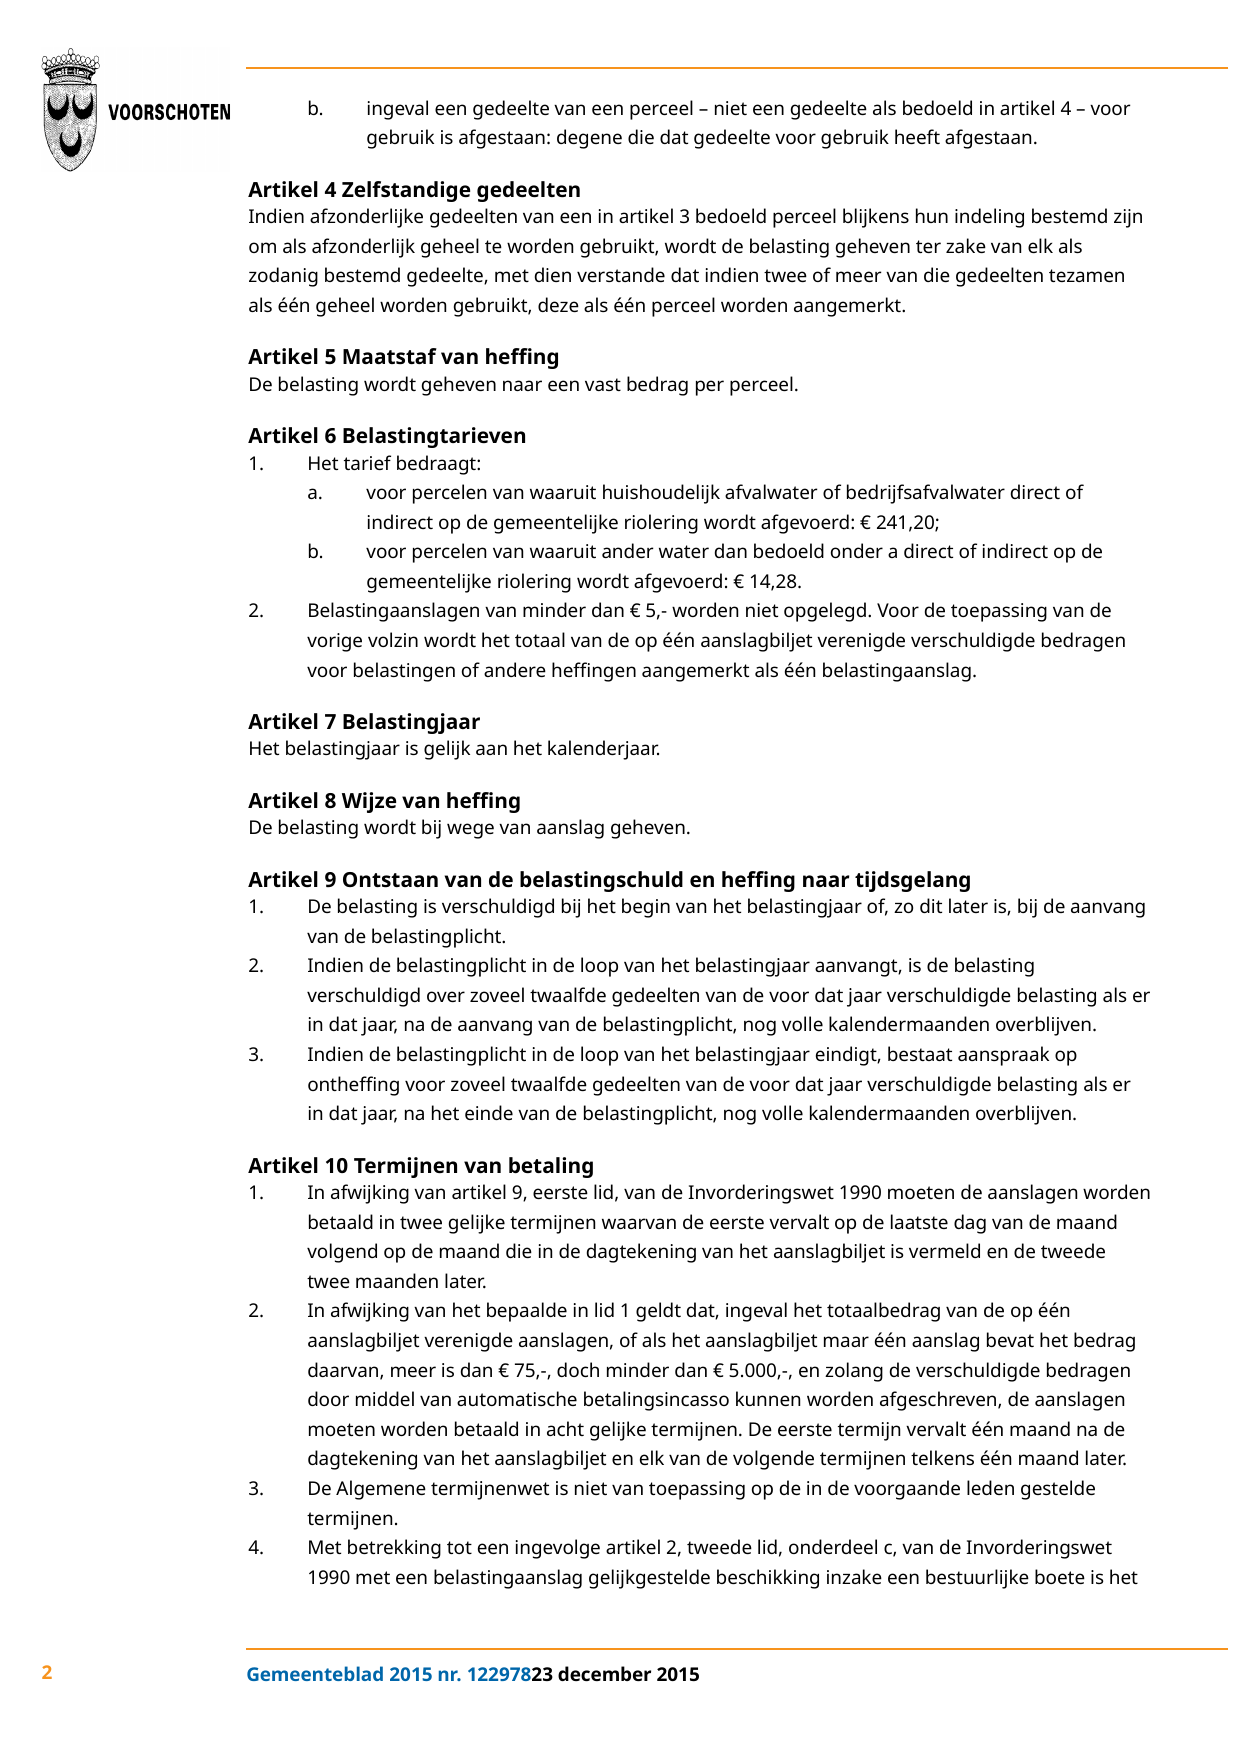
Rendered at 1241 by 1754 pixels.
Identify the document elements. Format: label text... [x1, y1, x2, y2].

text Artikel 10 Termijnen van betaling [248, 1151, 1152, 1179]
text Artikel 7 Belastingjaar [248, 707, 1152, 736]
list Het tarief bedraagt: [248, 450, 1152, 475]
list Indien de belastingplicht in de loop van het belastingjaar aanvangt, is de belasting verschuldigd over zoveel twaalfde gedeelten van de voor dat jaar verschuldigde belasting als er in dat jaar, na de aanvang van de belastingplicht, nog volle kalendermaanden overblijven. [248, 952, 1152, 1037]
text Artikel 5 Maatstaf van heffing [248, 342, 1152, 371]
list In afwijking van het bepaalde in lid 1 geldt dat, ingeval het totaalbedrag van de op één aanslagbiljet verenigde aanslagen, of als het aanslagbiljet maar één aanslag bevat het bedrag daarvan, meer is dan € 75,-, doch minder dan € 5.000,-, en zolang de verschuldigde bedragen door middel van automatische betalingsincasso kunnen worden afgeschreven, de aanslagen moeten worden betaald in acht gelijke termijnen. De eerste termijn vervalt één maand na de dagtekening van het aanslagbiljet en elk van de volgende termijnen telkens één maand later. [248, 1298, 1152, 1471]
list voor percelen van waaruit huishoudelijk afvalwater of bedrijfsafvalwater direct of indirect op de gemeentelijke riolering wordt afgevoerd: € 241,20; [307, 479, 1152, 534]
text De belasting wordt bij wege van aanslag geheven. [248, 814, 1152, 840]
picture [41, 47, 231, 172]
text De belasting wordt geheven naar een vast bedrag per perceel. [248, 371, 1152, 397]
text Artikel 4 Zelfstandige gedeelten [248, 175, 1152, 203]
list De Algemene termijnenwet is niet van toepassing op de in de voorgaande leden gestelde termijnen. [248, 1475, 1152, 1530]
list Met betrekking tot een ingevolge artikel 2, tweede lid, onderdeel c, van de Invorderingswet 1990 met een belastingaanslag gelijkgestelde beschikking inzake een bestuurlijke boete is het [248, 1534, 1152, 1589]
text Artikel 6 Belastingtarieven [248, 421, 1152, 450]
list In afwijking van artikel 9, eerste lid, van de Invorderingswet 1990 moeten de aanslagen worden betaald in twee gelijke termijnen waarvan de eerste vervalt op de laatste dag van de maand volgend op de maand die in de dagtekening van het aanslagbiljet is vermeld en de tweede twee maanden later. [248, 1179, 1152, 1294]
text Artikel 8 Wijze van heffing [248, 786, 1152, 814]
text Indien afzonderlijke gedeelten van een in artikel 3 bedoeld perceel blijkens hun indeling bestemd zijn om als afzonderlijk geheel te worden gebruikt, wordt de belasting geheven ter zake van elk als zodanig bestemd gedeelte, met dien verstande dat indien twee of meer van die gedeelten tezamen als één geheel worden gebruikt, deze als één perceel worden aangemerkt. [248, 203, 1152, 318]
list De belasting is verschuldigd bij het begin van het belastingjaar of, zo dit later is, bij de aanvang van de belastingplicht. [248, 893, 1152, 949]
text Het belastingjaar is gelijk aan het kalenderjaar. [248, 736, 1152, 761]
text Artikel 9 Ontstaan van de belastingschuld en heffing naar tijdsgelang [248, 865, 1152, 893]
list Belastingaanslagen van minder dan € 5,- worden niet opgelegd. Voor de toepassing van de vorige volzin wordt het totaal van de op één aanslagbiljet verenigde verschuldigde bedragen voor belastingen of andere heffingen aangemerkt als één belastingaanslag. [248, 598, 1152, 682]
list voor percelen van waaruit ander water dan bedoeld onder a direct of indirect op de gemeentelijke riolering wordt afgevoerd: € 14,28. [307, 538, 1152, 594]
list Indien de belastingplicht in de loop van het belastingjaar eindigt, bestaat aanspraak op ontheffing voor zoveel twaalfde gedeelten van de voor dat jaar verschuldigde belasting als er in dat jaar, na het einde van de belastingplicht, nog volle kalendermaanden overblijven. [248, 1041, 1152, 1126]
list ingeval een gedeelte van een perceel – niet een gedeelte als bedoeld in artikel 4 – voor gebruik is afgestaan: degene die dat gedeelte voor gebruik heeft afgestaan. [307, 95, 1152, 150]
